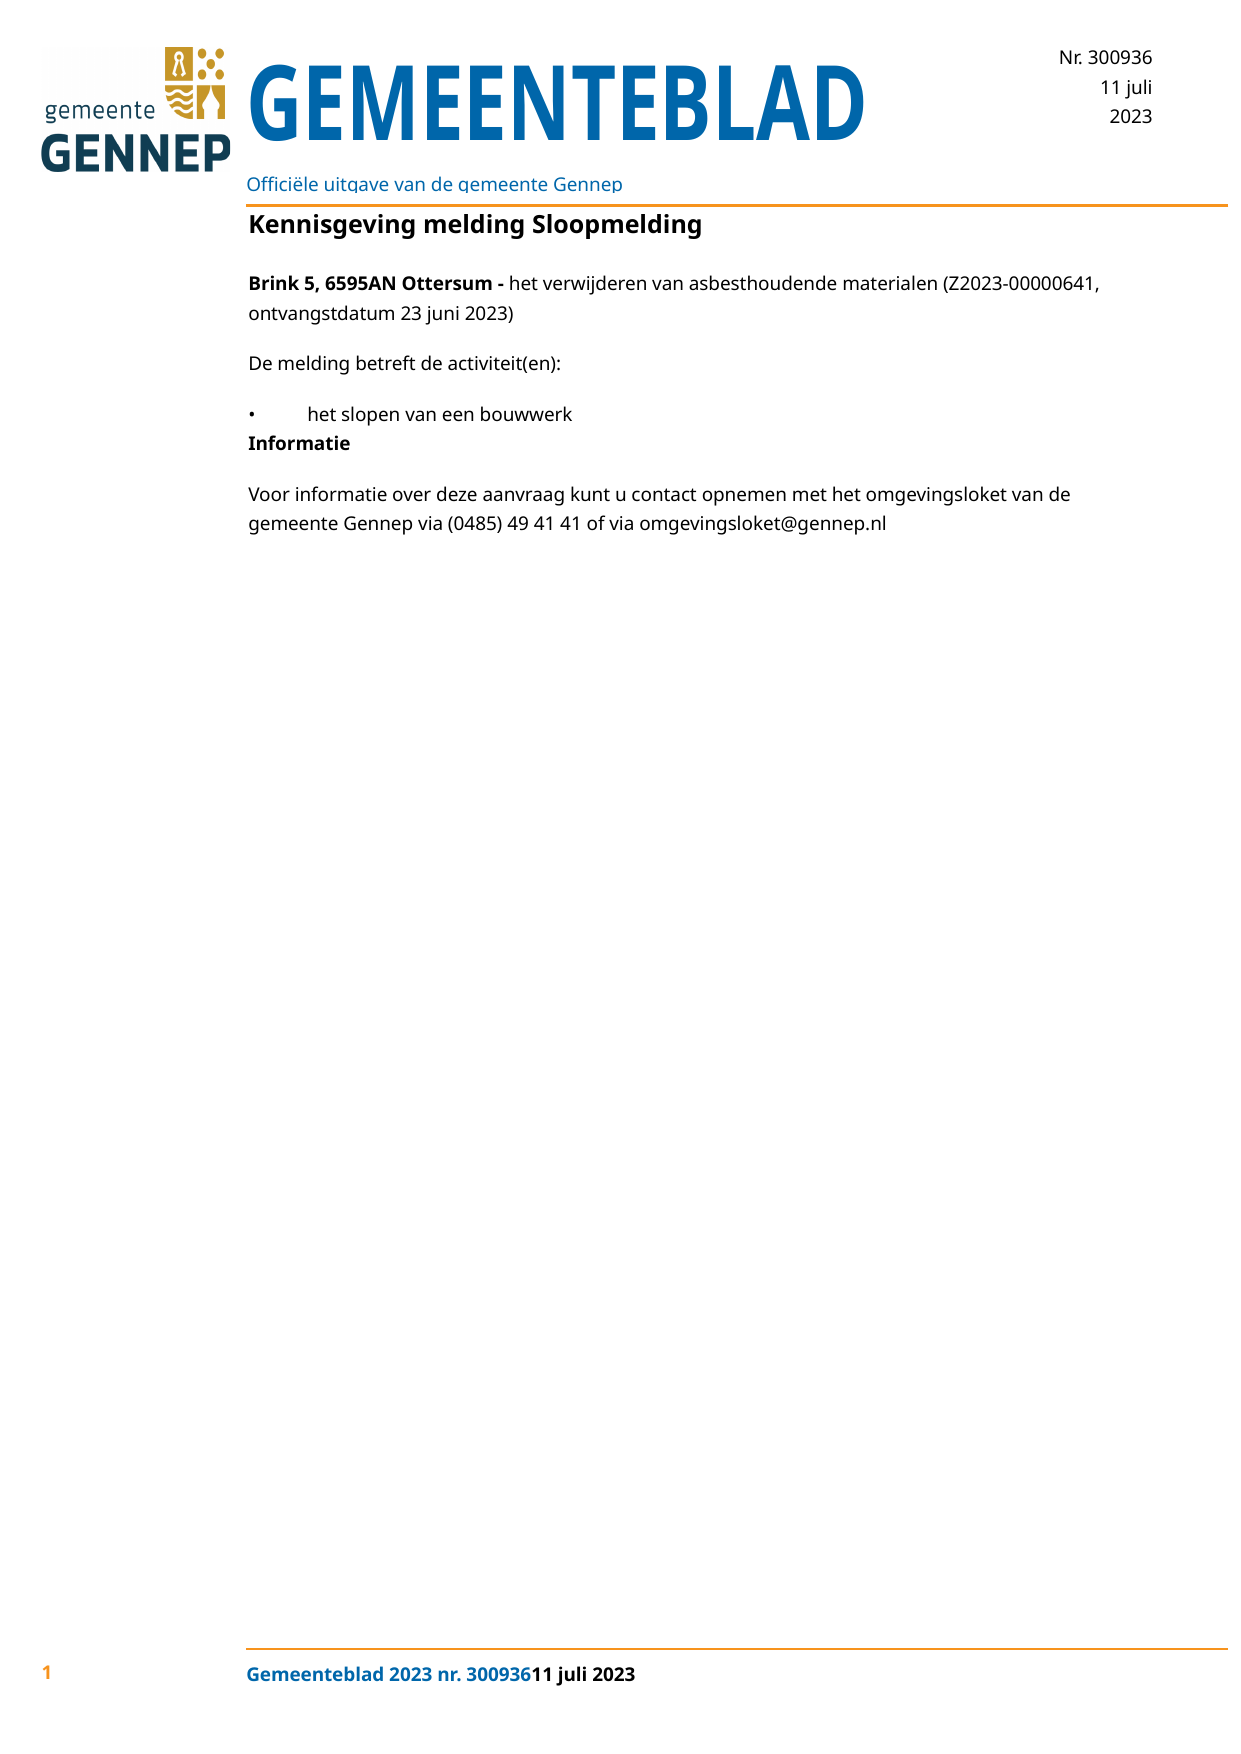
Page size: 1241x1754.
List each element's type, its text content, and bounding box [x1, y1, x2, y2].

list het slopen van een bouwwerk [248, 401, 1152, 426]
text Informatie [248, 430, 1152, 456]
text De melding betreft de activiteit(en): [248, 350, 1152, 376]
text Brink 5, 6595AN Ottersum - het verwijderen van asbesthoudende materialen (Z2023-00000641, ontvangstdatum 23 juni 2023) [248, 270, 1152, 326]
picture [41, 47, 231, 172]
text Kennisgeving melding Sloopmelding [248, 207, 1152, 241]
text Voor informatie over deze aanvraag kunt u contact opnemen met het omgevingsloket van de gemeente Gennep via (0485) 49 41 41 of via omgevingsloket@gennep.nl [248, 481, 1152, 536]
